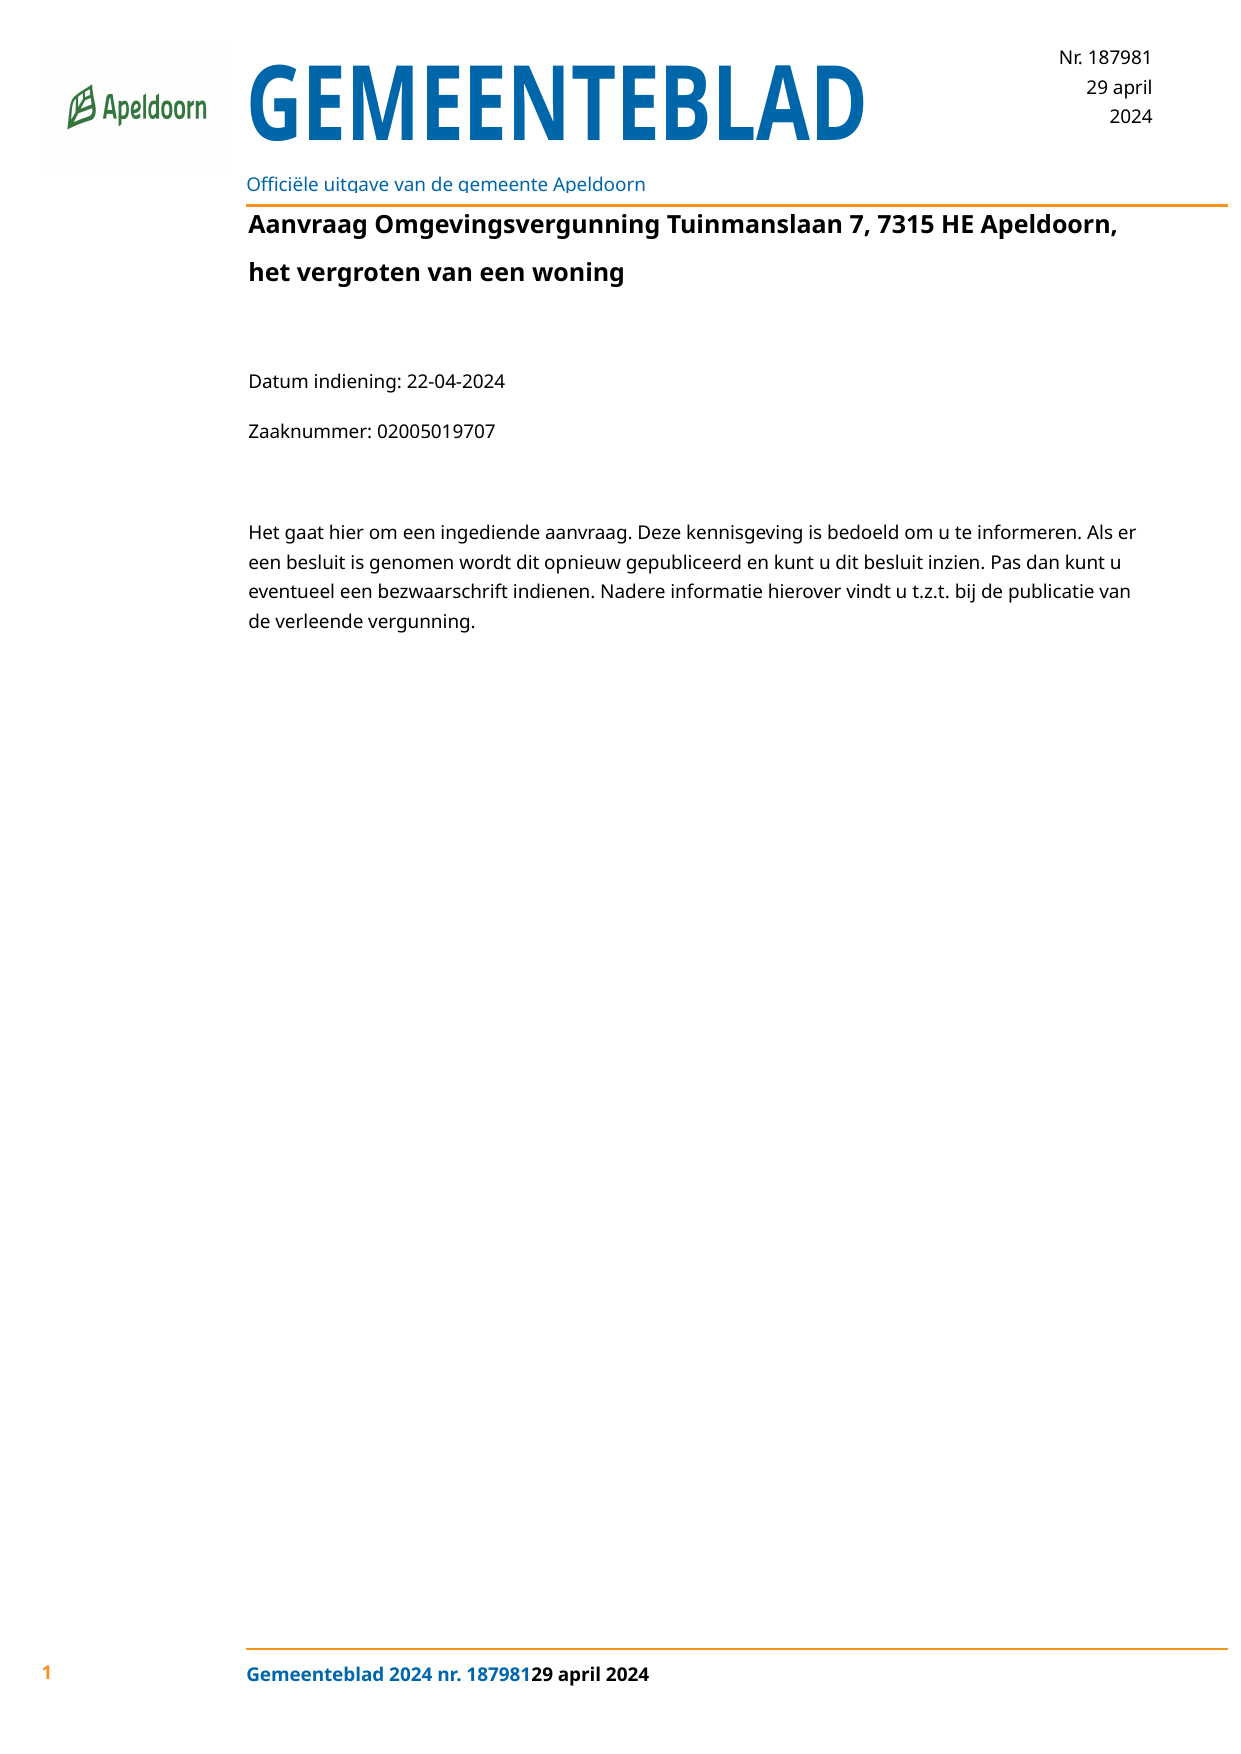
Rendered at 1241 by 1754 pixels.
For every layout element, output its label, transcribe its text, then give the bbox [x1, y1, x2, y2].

text Het gaat hier om een ingediende aanvraag. Deze kennisgeving is bedoeld om u te informeren. Als er een besluit is genomen wordt dit opnieuw gepubliceerd en kunt u dit besluit inzien. Pas dan kunt u eventueel een bezwaarschrift indienen. Nadere informatie hierover vindt u t.z.t. bij de publicatie van de verleende vergunning. [248, 519, 1152, 634]
picture [41, 47, 231, 172]
text Aanvraag Omgevingsvergunning Tuinmanslaan 7, 7315 HE Apeldoorn, het vergroten van een woning [248, 207, 1152, 288]
text Zaaknummer: 02005019707 [248, 419, 1152, 444]
text Datum indiening: 22-04-2024 [248, 368, 1152, 394]
